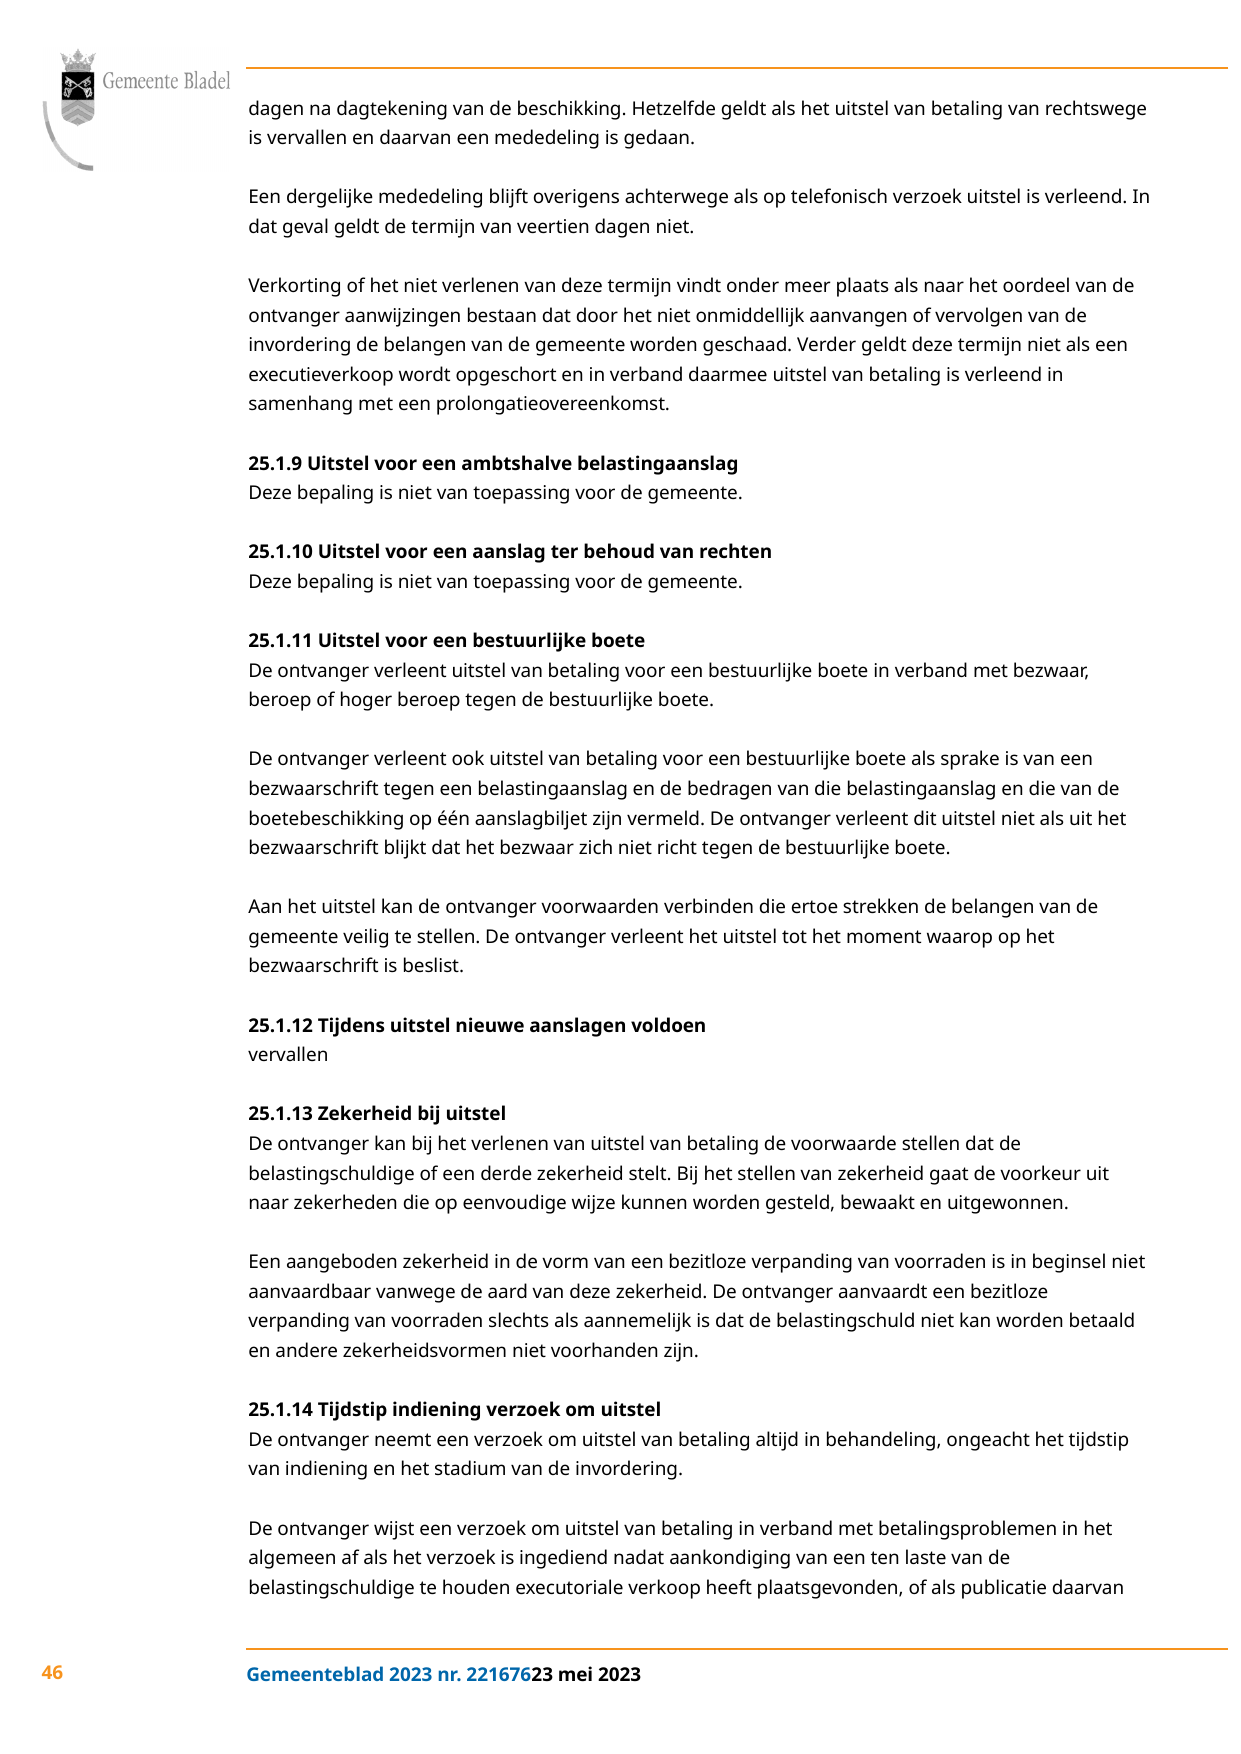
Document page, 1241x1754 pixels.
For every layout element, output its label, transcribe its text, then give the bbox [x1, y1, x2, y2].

text Aan het uitstel kan de ontvanger voorwaarden verbinden die ertoe strekken de belangen van de gemeente veilig te stellen. De ontvanger verleent het uitstel tot het moment waarop op het bezwaarschrift is beslist. [248, 893, 1152, 978]
text Deze bepaling is niet van toepassing voor de gemeente. [248, 568, 1152, 594]
text 25.1.14 Tijdstip indiening verzoek om uitstel [248, 1396, 1152, 1422]
text 25.1.12 Tijdens uitstel nieuwe aanslagen voldoen [248, 1012, 1152, 1038]
text Deze bepaling is niet van toepassing voor de gemeente. [248, 479, 1152, 505]
text 25.1.10 Uitstel voor een aanslag ter behoud van rechten [248, 538, 1152, 564]
text 25.1.9 Uitstel voor een ambtshalve belastingaanslag [248, 450, 1152, 476]
text 25.1.13 Zekerheid bij uitstel [248, 1101, 1152, 1126]
picture [41, 47, 231, 172]
text De ontvanger verleent uitstel van betaling voor een bestuurlijke boete in verband met bezwaar, beroep of hoger beroep tegen de bestuurlijke boete. [248, 657, 1152, 712]
text Verkorting of het niet verlenen van deze termijn vindt onder meer plaats als naar het oordeel van de ontvanger aanwijzingen bestaan dat door het niet onmiddellijk aanvangen of vervolgen van de invordering de belangen van de gemeente worden geschaad. Verder geldt deze termijn niet als een executieverkoop wordt opgeschort en in verband daarmee uitstel van betaling is verleend in samenhang met een prolongatieovereenkomst. [248, 272, 1152, 416]
text Een aangeboden zekerheid in de vorm van een bezitloze verpanding van voorraden is in beginsel niet aanvaardbaar vanwege de aard van deze zekerheid. De ontvanger aanvaardt een bezitloze verpanding van voorraden slechts als aannemelijk is dat de belastingschuld niet kan worden betaald en andere zekerheidsvormen niet voorhanden zijn. [248, 1248, 1152, 1363]
text Een dergelijke mededeling blijft overigens achterwege als op telefonisch verzoek uitstel is verleend. In dat geval geldt de termijn van veertien dagen niet. [248, 183, 1152, 239]
text vervallen [248, 1041, 1152, 1067]
text De ontvanger neemt een verzoek om uitstel van betaling altijd in behandeling, ongeacht het tijdstip van indiening en het stadium van de invordering. [248, 1426, 1152, 1481]
text De ontvanger verleent ook uitstel van betaling voor een bestuurlijke boete als sprake is van een bezwaarschrift tegen een belastingaanslag en de bedragen van die belastingaanslag en die van de boetebeschikking op één aanslagbiljet zijn vermeld. De ontvanger verleent dit uitstel niet als uit het bezwaarschrift blijkt dat het bezwaar zich niet richt tegen de bestuurlijke boete. [248, 746, 1152, 860]
text dagen na dagtekening van de beschikking. Hetzelfde geldt als het uitstel van betaling van rechtswege is vervallen en daarvan een mededeling is gedaan. [248, 95, 1152, 150]
text 25.1.11 Uitstel voor een bestuurlijke boete [248, 627, 1152, 653]
text De ontvanger wijst een verzoek om uitstel van betaling in verband met betalingsproblemen in het algemeen af als het verzoek is ingediend nadat aankondiging van een ten laste van de belastingschuldige te houden executoriale verkoop heeft plaatsgevonden, of als publicatie daarvan [248, 1515, 1152, 1600]
text De ontvanger kan bij het verlenen van uitstel van betaling de voorwaarde stellen dat de belastingschuldige of een derde zekerheid stelt. Bij het stellen van zekerheid gaat de voorkeur uit naar zekerheden die op eenvoudige wijze kunnen worden gesteld, bewaakt en uitgewonnen. [248, 1130, 1152, 1215]
